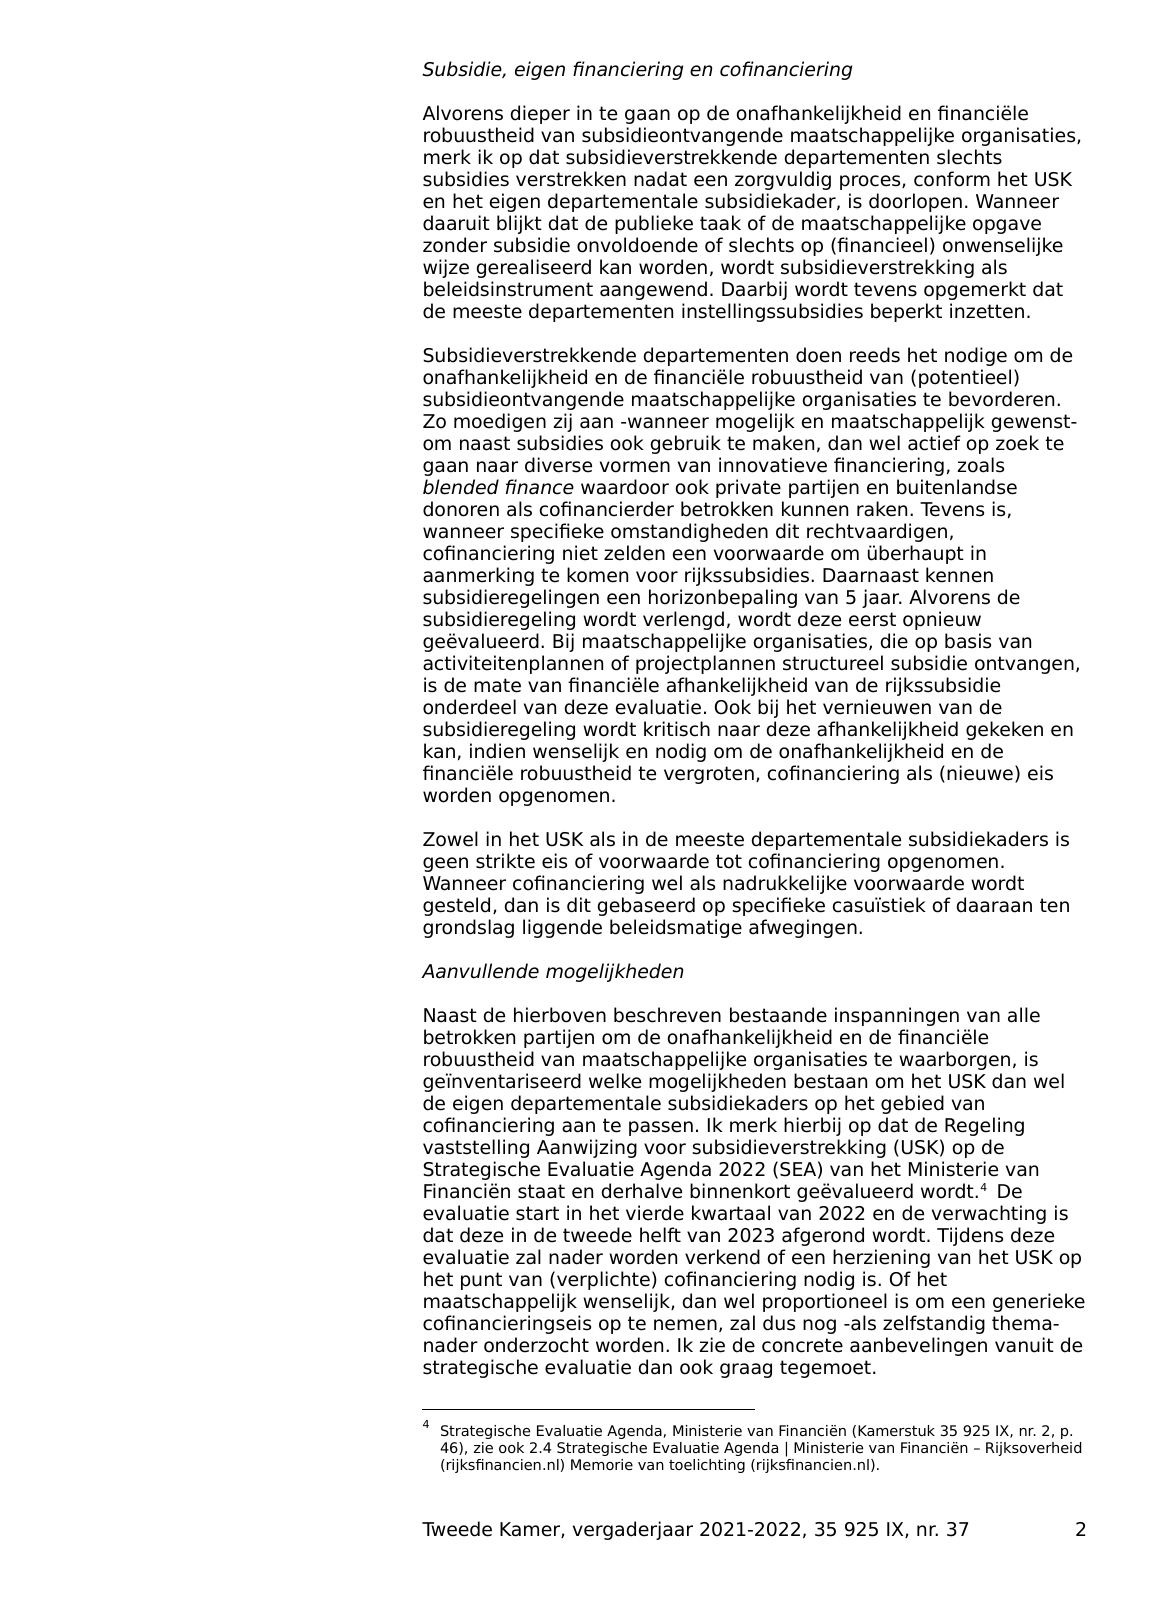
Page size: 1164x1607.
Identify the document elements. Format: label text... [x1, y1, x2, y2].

subtitle Aanvullende mogelijkheden [422, 961, 1087, 983]
text Subsidieverstrekkende departementen doen reeds het nodige om de onafhankelijkheid en de financiële robuustheid van (potentieel) subsidieontvangende maatschappelijke organisaties te bevorderen. Zo moedigen zij aan -wanneer mogelijk en maatschappelijk gewenst- om naast subsidies ook gebruik te maken, dan wel actief op zoek te gaan naar diverse vormen van innovatieve financiering, zoals blended finance waardoor ook private partijen en buitenlandse donoren als cofinancierder betrokken kunnen raken. Tevens is, wanneer specifieke omstandigheden dit rechtvaardigen, cofinanciering niet zelden een voorwaarde om überhaupt in aanmerking te komen voor rijkssubsidies. Daarnaast kennen subsidieregelingen een horizonbepaling van 5 jaar. Alvorens de subsidieregeling wordt verlengd, wordt deze eerst opnieuw geëvalueerd. Bij maatschappelijke organisaties, die op basis van activiteitenplannen of projectplannen structureel subsidie ontvangen, is de mate van financiële afhankelijkheid van de rijkssubsidie onderdeel van deze evaluatie. Ook bij het vernieuwen van de subsidieregeling wordt kritisch naar deze afhankelijkheid gekeken en kan, indien wenselijk en nodig om de onafhankelijkheid en de financiële robuustheid te vergroten, cofinanciering als (nieuwe) eis worden opgenomen. [422, 345, 1087, 807]
text Zowel in het USK als in de meeste departementale subsidiekaders is geen strikte eis of voorwaarde tot cofinanciering opgenomen. Wanneer cofinanciering wel als nadrukkelijke voorwaarde wordt gesteld, dan is dit gebaseerd op specifieke casuïstiek of daaraan ten grondslag liggende beleidsmatige afwegingen. [422, 829, 1087, 939]
subtitle Subsidie, eigen financiering en cofinanciering [422, 59, 1087, 81]
text Naast de hierboven beschreven bestaande inspanningen van alle betrokken partijen om de onafhankelijkheid en de financiële robuustheid van maatschappelijke organisaties te waarborgen, is geïnventariseerd welke mogelijkheden bestaan om het USK dan wel de eigen departementale subsidiekaders op het gebied van cofinanciering aan te passen. Ik merk hierbij op dat de Regeling vaststelling Aanwijzing voor subsidieverstrekking (USK) op de Strategische Evaluatie Agenda 2022 (SEA) van het Ministerie van Financiën staat en derhalve binnenkort geëvalueerd wordt. De evaluatie start in het vierde kwartaal van 2022 en de verwachting is dat deze in de tweede helft van 2023 afgerond wordt. Tijdens deze evaluatie zal nader worden verkend of een herziening van het USK op het punt van (verplichte) cofinanciering nodig is. Of het maatschappelijk wenselijk, dan wel proportioneel is om een generieke cofinancieringseis op te nemen, zal dus nog -als zelfstandig thema- nader onderzocht worden. Ik zie de concrete aanbevelingen vanuit de strategische evaluatie dan ook graag tegemoet. [422, 1005, 1087, 1379]
text Alvorens dieper in te gaan op de onafhankelijkheid en financiële robuustheid van subsidieontvangende maatschappelijke organisaties, merk ik op dat subsidieverstrekkende departementen slechts subsidies verstrekken nadat een zorgvuldig proces, conform het USK en het eigen departementale subsidiekader, is doorlopen. Wanneer daaruit blijkt dat de publieke taak of de maatschappelijke opgave zonder subsidie onvoldoende of slechts op (financieel) onwenselijke wijze gerealiseerd kan worden, wordt subsidieverstrekking als beleidsinstrument aangewend. Daarbij wordt tevens opgemerkt dat de meeste departementen instellingssubsidies beperkt inzetten. [422, 103, 1087, 323]
text Strategische Evaluatie Agenda, Ministerie van Financiën (Kamerstuk 35 925 IX, nr. 2, p. 46), zie ook 2.4 Strategische Evaluatie Agenda | Ministerie van Financiën – Rijksoverheid (rijksfinancien.nl) Memorie van toelichting (rijksfinancien.nl). [422, 1418, 1087, 1474]
